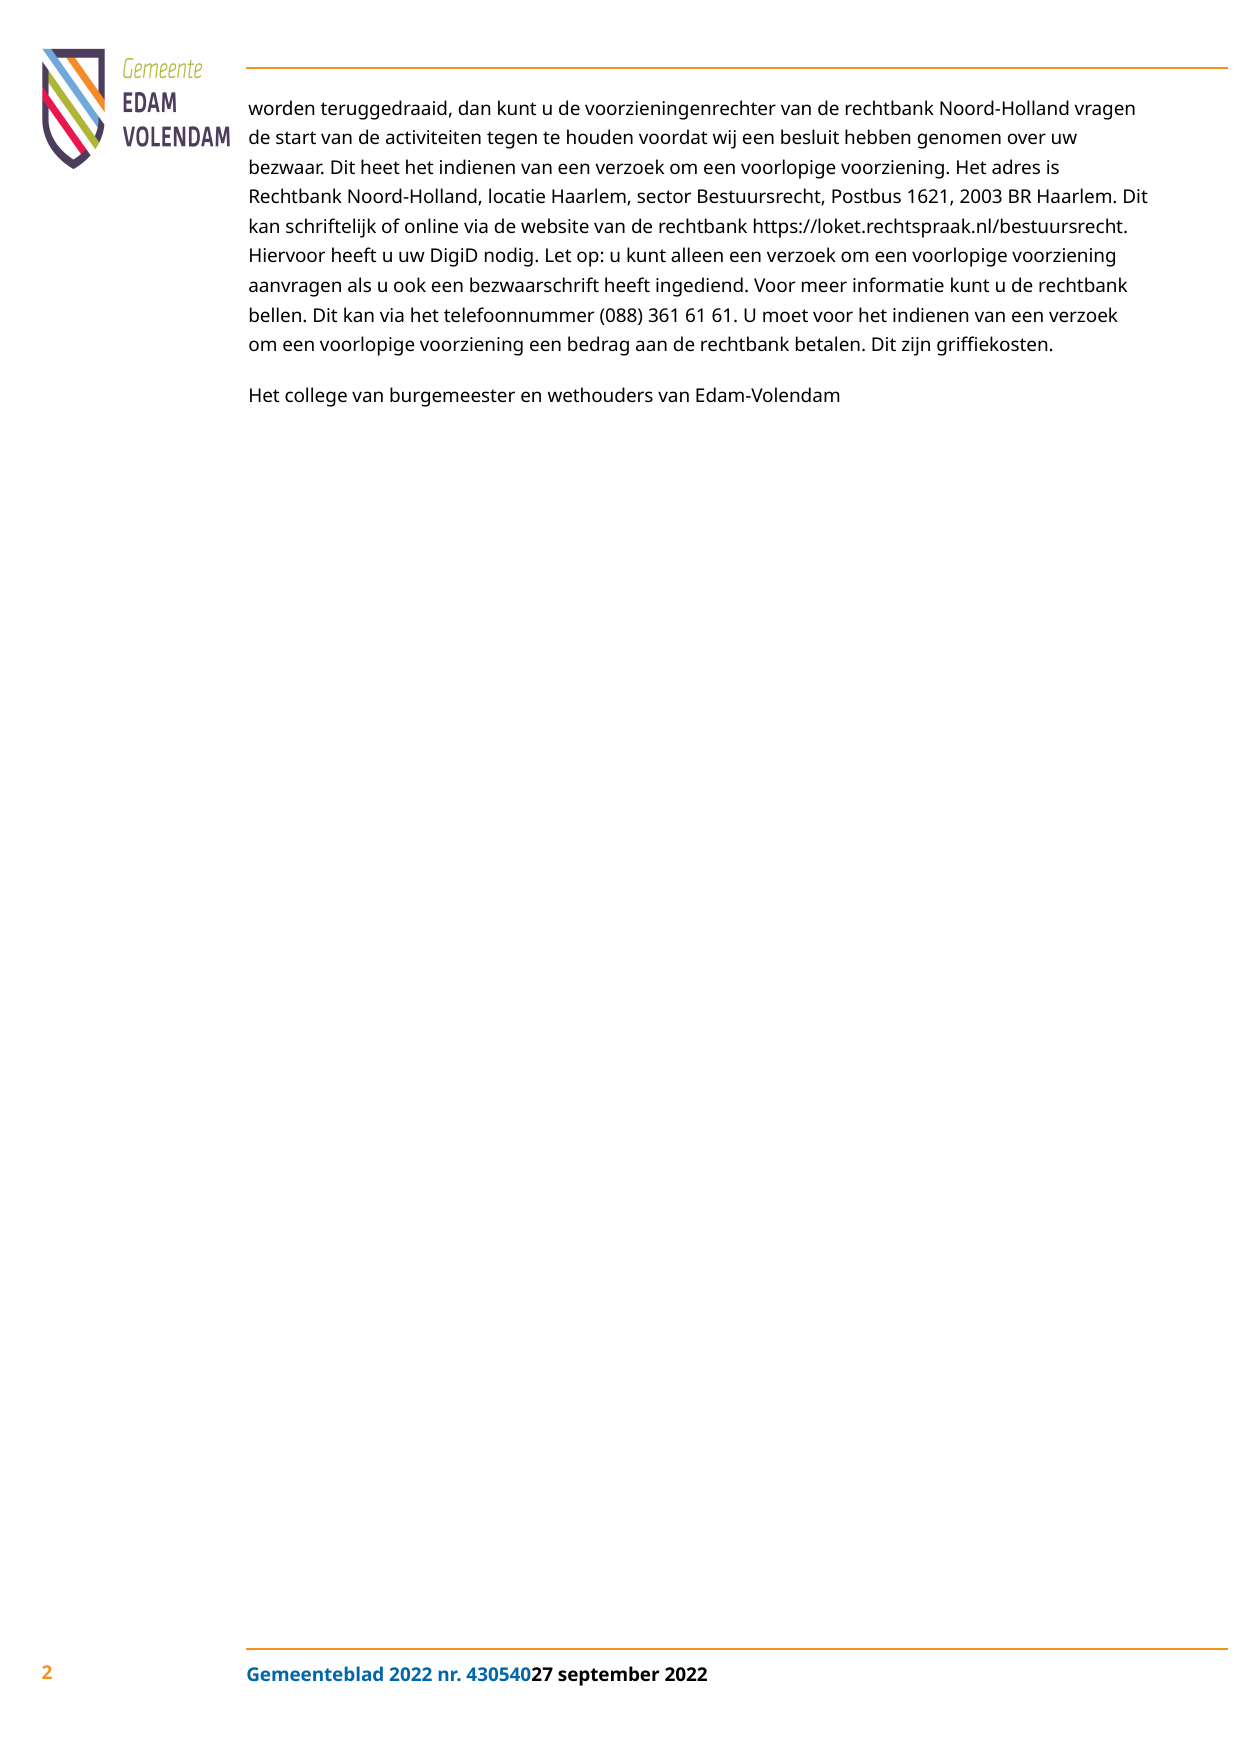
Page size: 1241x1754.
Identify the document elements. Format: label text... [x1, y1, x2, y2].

text Het college van burgemeester en wethouders van Edam-Volendam [248, 382, 1152, 408]
picture [41, 47, 231, 172]
text worden teruggedraaid, dan kunt u de voorzieningenrechter van de rechtbank Noord-Holland vragen de start van de activiteiten tegen te houden voordat wij een besluit hebben genomen over uw bezwaar. Dit heet het indienen van een verzoek om een voorlopige voorziening. Het adres is Rechtbank Noord-Holland, locatie Haarlem, sector Bestuursrecht, Postbus 1621, 2003 BR Haarlem. Dit kan schriftelijk of online via de website van de rechtbank https://loket.rechtspraak.nl/bestuursrecht. Hiervoor heeft u uw DigiD nodig. Let op: u kunt alleen een verzoek om een voorlopige voorziening aanvragen als u ook een bezwaarschrift heeft ingediend. Voor meer informatie kunt u de rechtbank bellen. Dit kan via het telefoonnummer (088) 361 61 61. U moet voor het indienen van een verzoek om een voorlopige voorziening een bedrag aan de rechtbank betalen. Dit zijn griffiekosten. [248, 95, 1152, 357]
